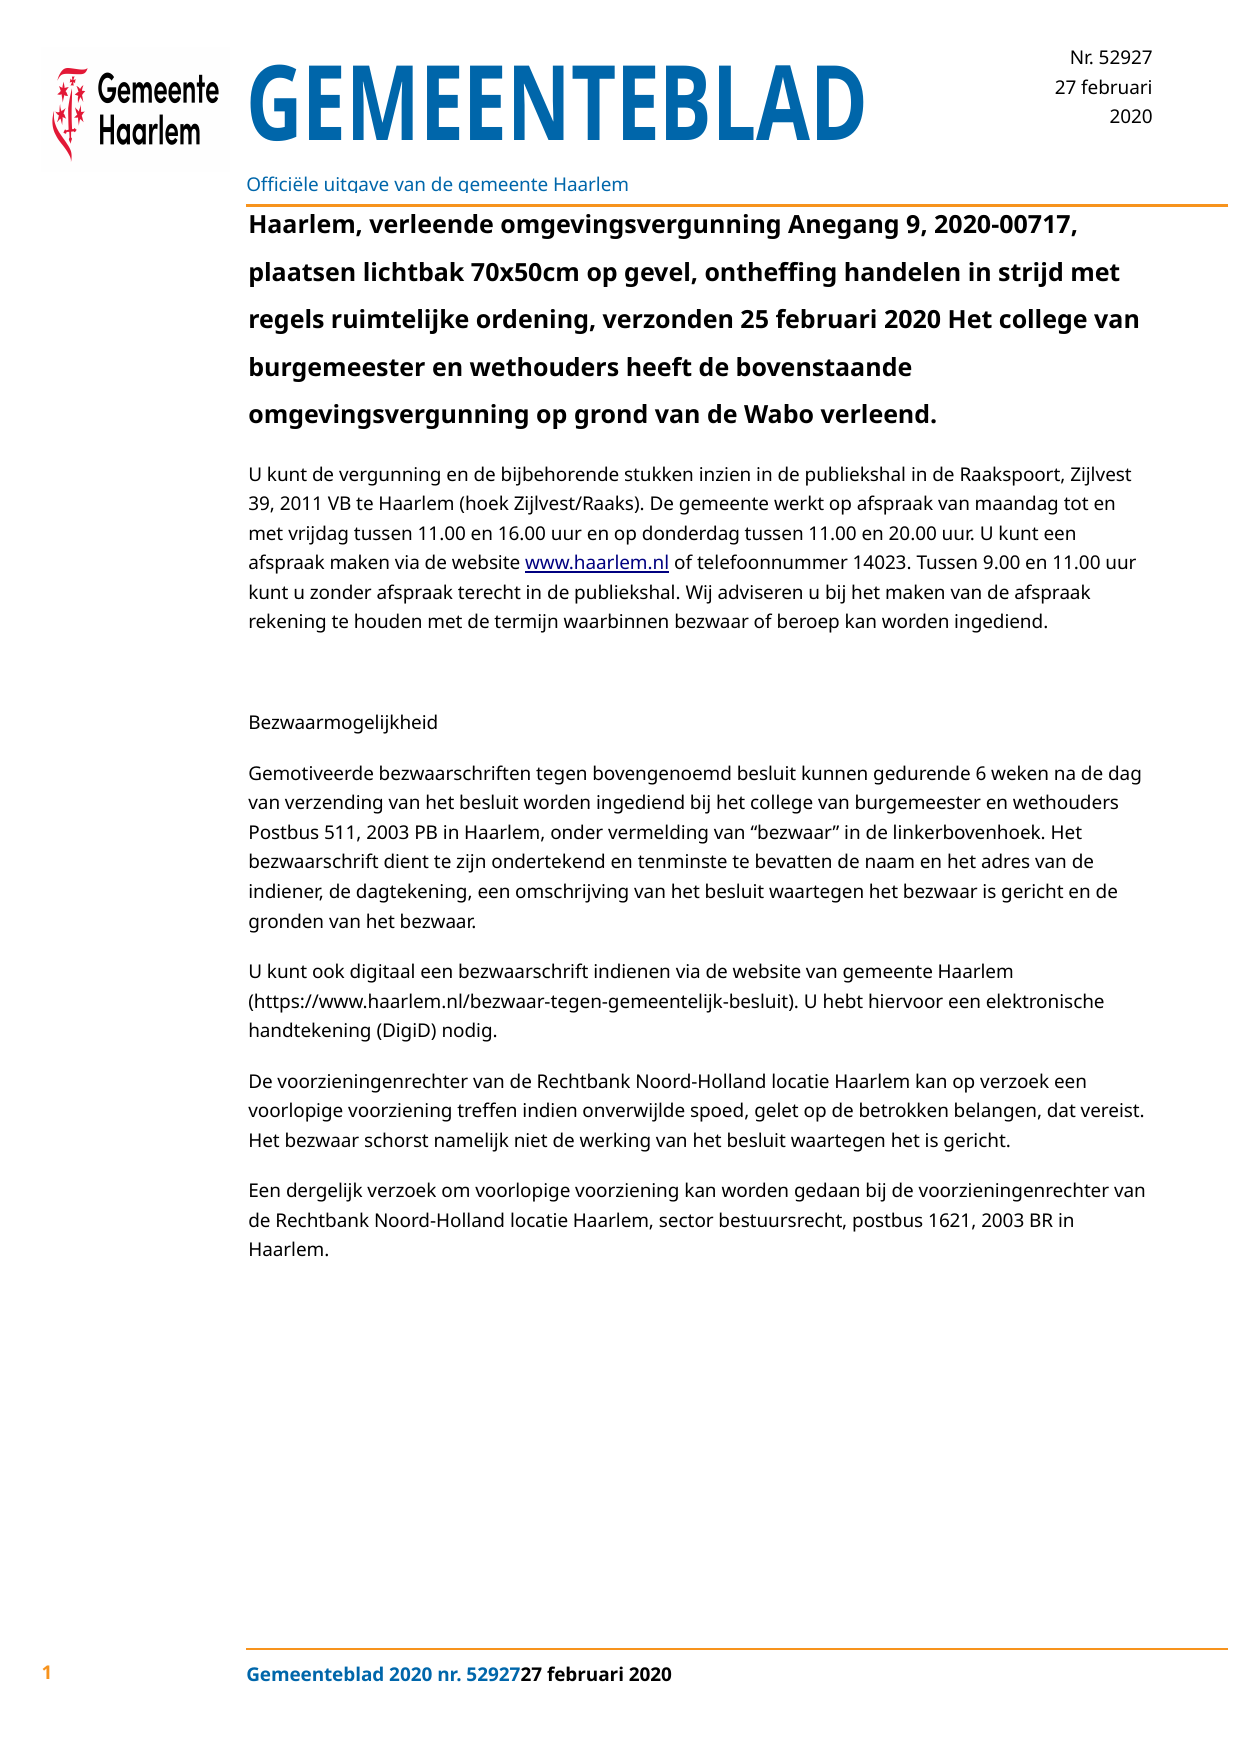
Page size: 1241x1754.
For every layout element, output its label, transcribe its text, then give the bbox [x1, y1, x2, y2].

text Haarlem, verleende omgevingsvergunning Anegang 9, 2020-00717, plaatsen lichtbak 70x50cm op gevel, ontheffing handelen in strijd met regels ruimtelijke ordening, verzonden 25 februari 2020 Het college van burgemeester en wethouders heeft de bovenstaande omgevingsvergunning op grond van de Wabo verleend. [248, 207, 1152, 431]
text Bezwaarmogelijkheid [248, 709, 1152, 735]
text Gemotiveerde bezwaarschriften tegen bovengenoemd besluit kunnen gedurende 6 weken na de dag van verzending van het besluit worden ingediend bij het college van burgemeester en wethouders Postbus 511, 2003 PB in Haarlem, onder vermelding van “bezwaar” in de linkerbovenhoek. Het bezwaarschrift dient te zijn ondertekend en tenminste te bevatten de naam en het adres van de indiener, de dagtekening, een omschrijving van het besluit waartegen het bezwaar is gericht en de gronden van het bezwaar. [248, 760, 1152, 933]
text De voorzieningenrechter van de Rechtbank Noord-Holland locatie Haarlem kan op verzoek een voorlopige voorziening treffen indien onverwijlde spoed, gelet op de betrokken belangen, dat vereist. Het bezwaar schorst namelijk niet de werking van het besluit waartegen het is gericht. [248, 1068, 1152, 1153]
text U kunt de vergunning en de bijbehorende stukken inzien in de publiekshal in de Raakspoort, Zijlvest 39, 2011 VB te Haarlem (hoek Zijlvest/Raaks). De gemeente werkt op afspraak van maandag tot en met vrijdag tussen 11.00 en 16.00 uur en op donderdag tussen 11.00 en 20.00 uur. U kunt een afspraak maken via de website www.haarlem.nl of telefoonnummer 14023. Tussen 9.00 en 11.00 uur kunt u zonder afspraak terecht in de publiekshal. Wij adviseren u bij het maken van de afspraak rekening te houden met de termijn waarbinnen bezwaar of beroep kan worden ingediend. [248, 461, 1152, 634]
text U kunt ook digitaal een bezwaarschrift indienen via de website van gemeente Haarlem (https://www.haarlem.nl/bezwaar-tegen-gemeentelijk-besluit). U hebt hiervoor een elektronische handtekening (DigiD) nodig. [248, 958, 1152, 1043]
picture [41, 47, 231, 172]
text Een dergelijk verzoek om voorlopige voorziening kan worden gedaan bij de voorzieningenrechter van de Rechtbank Noord-Holland locatie Haarlem, sector bestuursrecht, postbus 1621, 2003 BR in Haarlem. [248, 1177, 1152, 1262]
